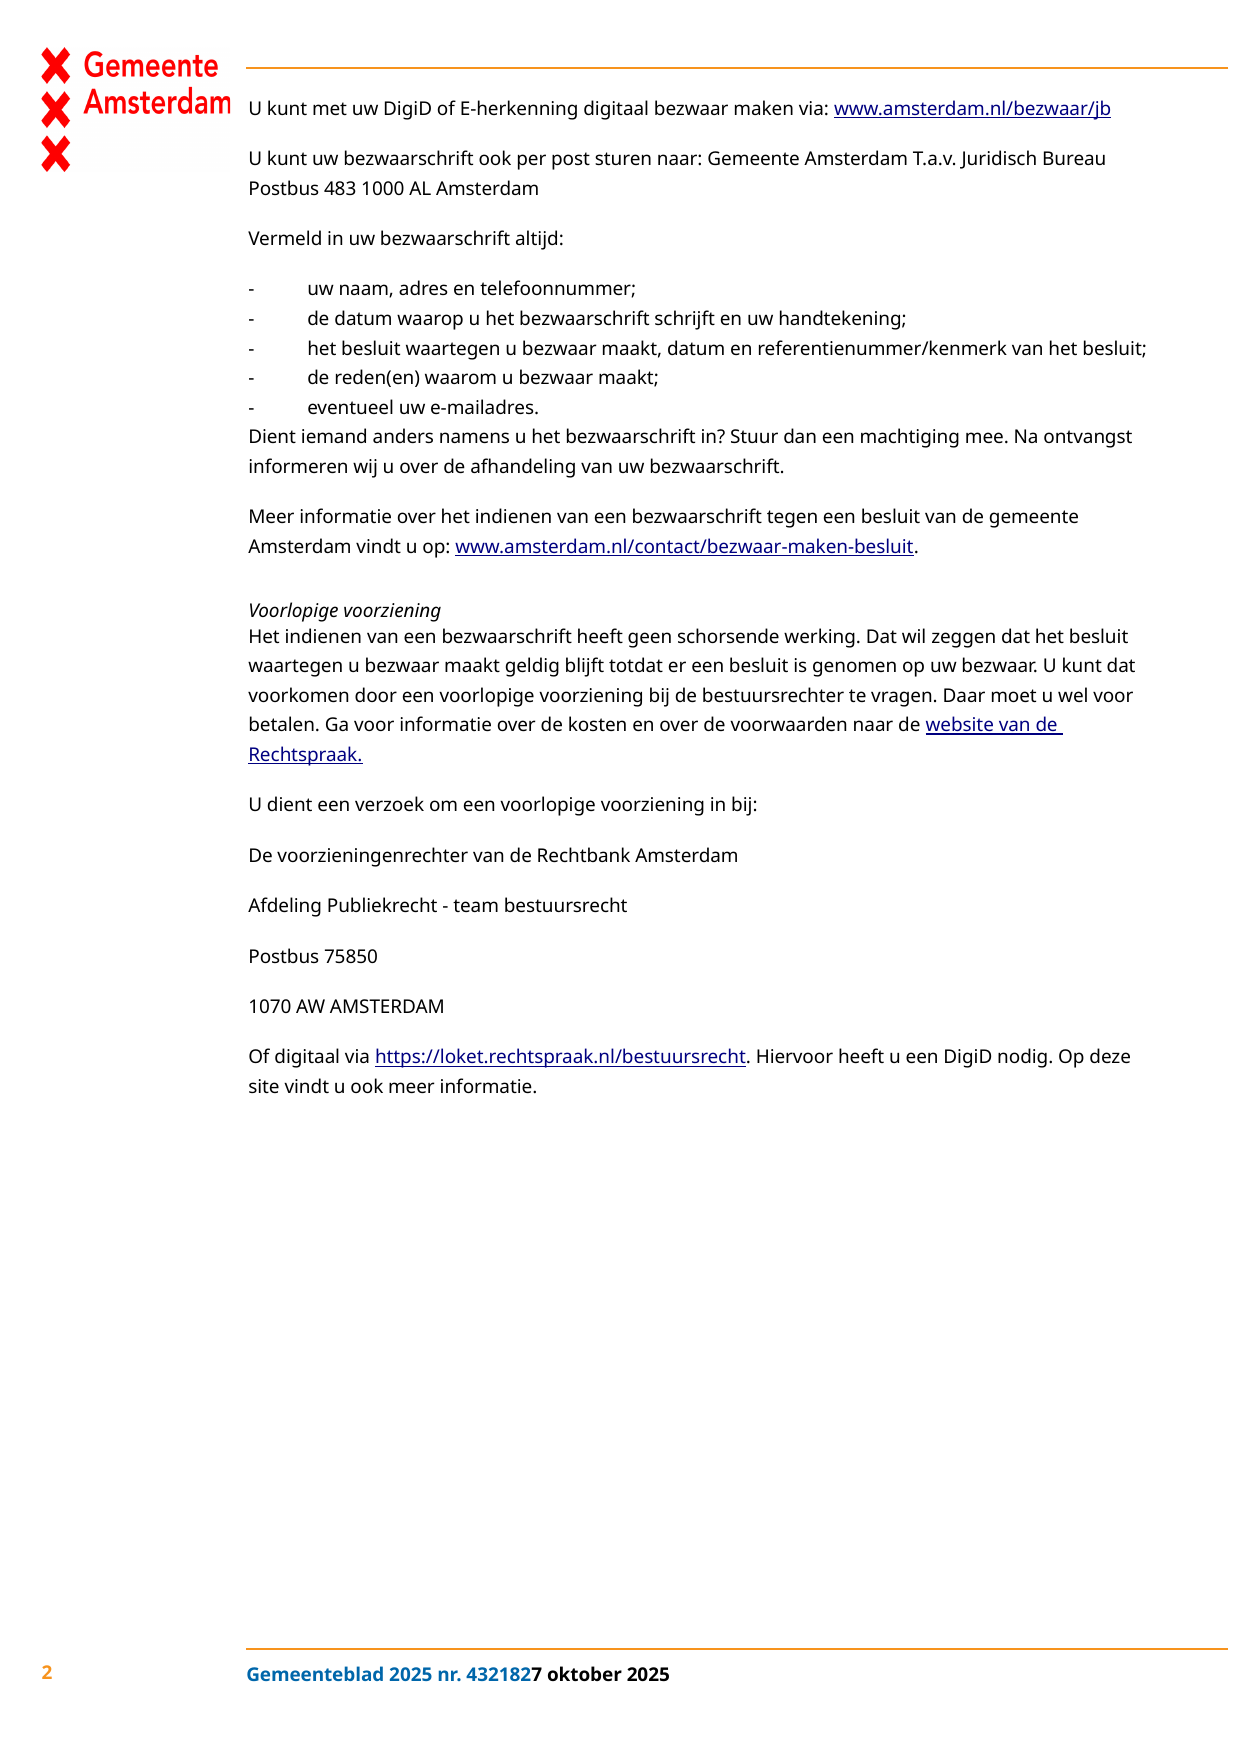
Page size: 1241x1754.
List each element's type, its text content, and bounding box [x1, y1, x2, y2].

text U dient een verzoek om een voorlopige voorziening in bij: [248, 792, 1152, 817]
list eventueel uw e-mailadres. [248, 394, 1152, 420]
text U kunt uw bezwaarschrift ook per post sturen naar: Gemeente Amsterdam T.a.v. Juridisch Bureau Postbus 483 1000 AL Amsterdam [248, 145, 1152, 201]
list de reden(en) waarom u bezwaar maakt; [248, 364, 1152, 390]
list het besluit waartegen u bezwaar maakt, datum en referentienummer/kenmerk van het besluit; [248, 335, 1152, 361]
text Vermeld in uw bezwaarschrift altijd: [248, 225, 1152, 251]
text Of digitaal via https://loket.rechtspraak.nl/bestuursrecht. Hiervoor heeft u een DigiD nodig. Op deze site vindt u ook meer informatie. [248, 1044, 1152, 1099]
list uw naam, adres en telefoonnummer; [248, 276, 1152, 301]
text Afdeling Publiekrecht - team bestuursrecht [248, 892, 1152, 918]
text De voorzieningenrechter van de Rechtbank Amsterdam [248, 842, 1152, 868]
list de datum waarop u het bezwaarschrift schrijft en uw handtekening; [248, 305, 1152, 331]
text Het indienen van een bezwaarschrift heeft geen schorsende werking. Dat wil zeggen dat het besluit waartegen u bezwaar maakt geldig blijft totdat er een besluit is genomen op uw bezwaar. U kunt dat voorkomen door een voorlopige voorziening bij de bestuursrechter te vragen. Daar moet u wel voor betalen. Ga voor informatie over de kosten en over de voorwaarden naar de website van de Rechtspraak. [248, 623, 1152, 767]
text 1070 AW AMSTERDAM [248, 993, 1152, 1019]
text Meer informatie over het indienen van een bezwaarschrift tegen een besluit van de gemeente Amsterdam vindt u op: www.amsterdam.nl/contact/bezwaar-maken-besluit. [248, 503, 1152, 559]
text Postbus 75850 [248, 943, 1152, 968]
text Dient iemand anders namens u het bezwaarschrift in? Stuur dan een machtiging mee. Na ontvangst informeren wij u over de afhandeling van uw bezwaarschrift. [248, 423, 1152, 479]
text U kunt met uw DigiD of E-herkenning digitaal bezwaar maken via: www.amsterdam.nl/bezwaar/jb [248, 95, 1152, 121]
text Voorlopige voorziening [248, 597, 1152, 623]
picture [41, 47, 231, 172]
